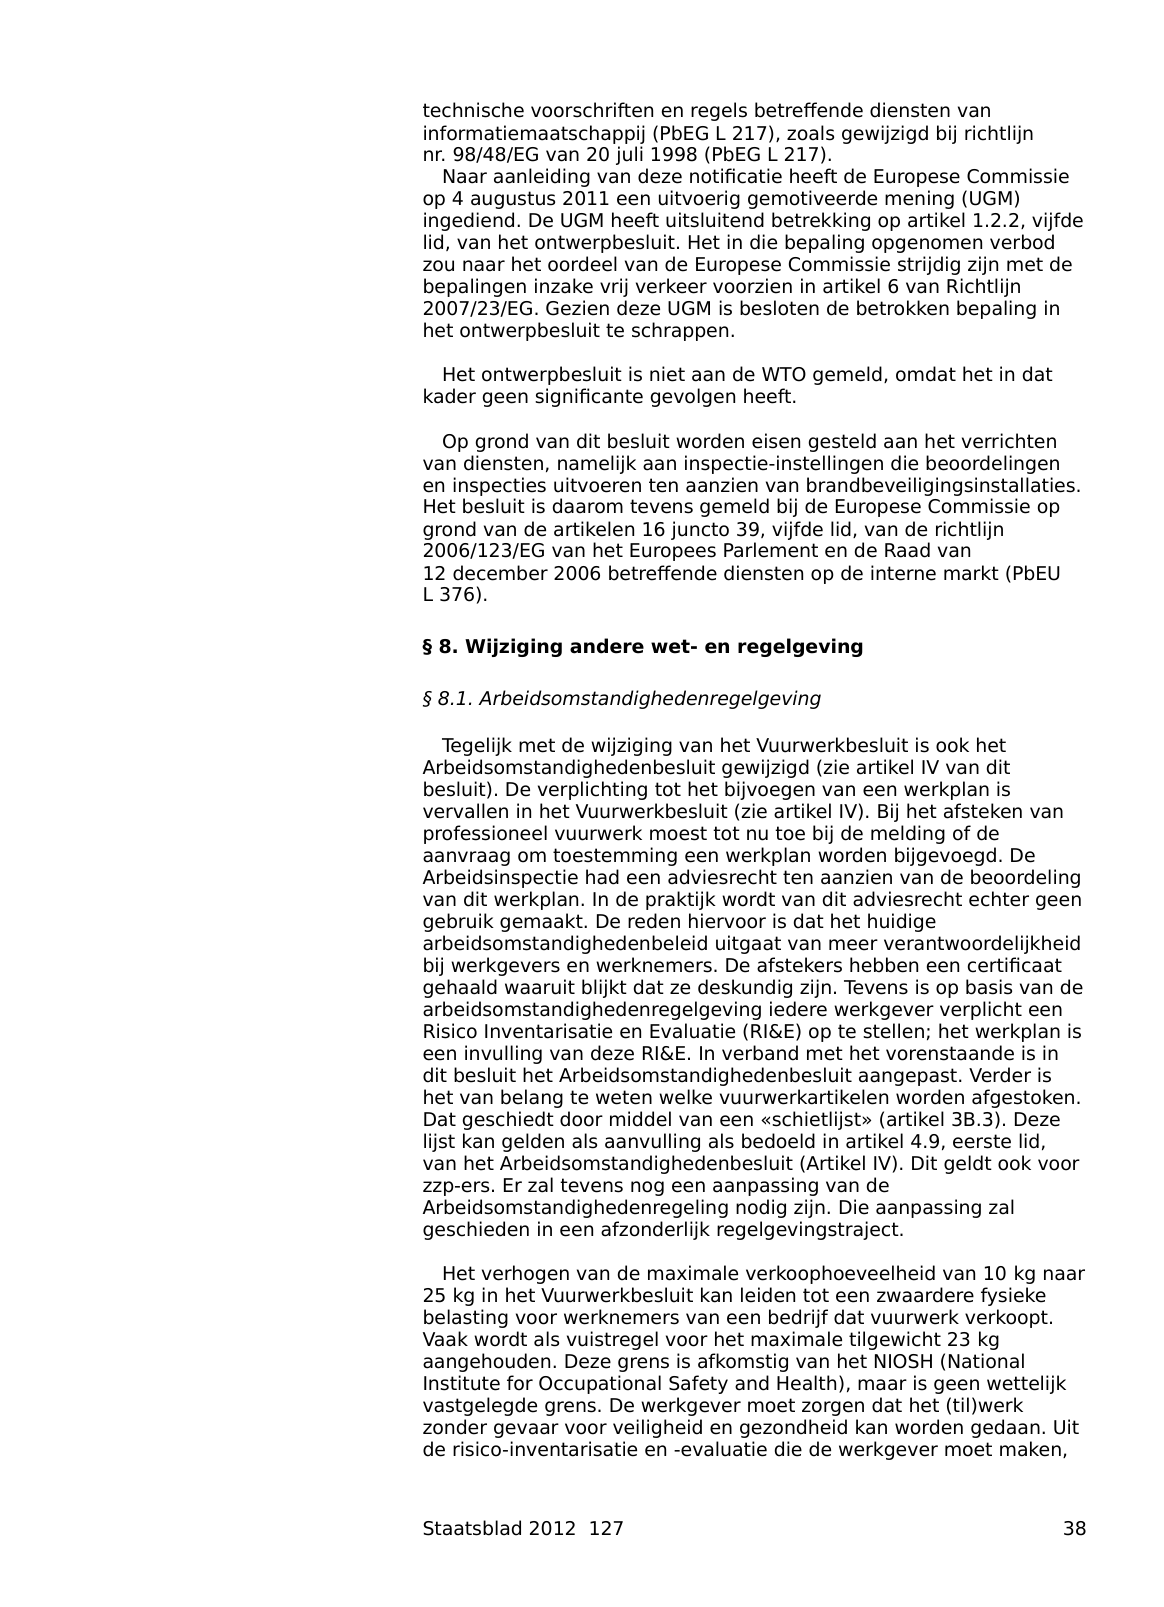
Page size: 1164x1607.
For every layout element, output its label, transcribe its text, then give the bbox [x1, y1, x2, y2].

text Naar aanleiding van deze notificatie heeft de Europese Commissie op 4 augustus 2011 een uitvoerig gemotiveerde mening (UGM) ingediend. De UGM heeft uitsluitend betrekking op artikel 1.2.2, vijfde lid, van het ontwerpbesluit. Het in die bepaling opgenomen verbod zou naar het oordeel van de Europese Commissie strijdig zijn met de bepalingen inzake vrij verkeer voorzien in artikel 6 van Richtlijn 2007/23/EG. Gezien deze UGM is besloten de betrokken bepaling in het ontwerpbesluit te schrappen. [422, 166, 1087, 342]
text technische voorschriften en regels betreffende diensten van informatiemaatschappij (PbEG L 217), zoals gewijzigd bij richtlijn nr. 98/48/EG van 20 juli 1998 (PbEG L 217). [422, 100, 1087, 166]
text Het ontwerpbesluit is niet aan de WTO gemeld, omdat het in dat kader geen significante gevolgen heeft. [422, 364, 1087, 408]
subtitle § 8.1. Arbeidsomstandighedenregelgeving [422, 688, 1087, 710]
text Op grond van dit besluit worden eisen gesteld aan het verrichten van diensten, namelijk aan inspectie-instellingen die beoordelingen en inspecties uitvoeren ten aanzien van brandbeveiligingsinstallaties. Het besluit is daarom tevens gemeld bij de Europese Commissie op grond van de artikelen 16 juncto 39, vijfde lid, van de richtlijn 2006/123/EG van het Europees Parlement en de Raad van 12 december 2006 betreffende diensten op de interne markt (PbEU L 376). [422, 431, 1087, 606]
subtitle § 8. Wijziging andere wet- en regelgeving [422, 636, 1087, 658]
text Het verhogen van de maximale verkoophoeveelheid van 10 kg naar 25 kg in het Vuurwerkbesluit kan leiden tot een zwaardere fysieke belasting voor werknemers van een bedrijf dat vuurwerk verkoopt. Vaak wordt als vuistregel voor het maximale tilgewicht 23 kg aangehouden. Deze grens is afkomstig van het NIOSH (National Institute for Occupational Safety and Health), maar is geen wettelijk vastgelegde grens. De werkgever moet zorgen dat het (til)werk zonder gevaar voor veiligheid en gezondheid kan worden gedaan. Uit de risico-inventarisatie en -evaluatie die de werkgever moet maken, [422, 1263, 1087, 1461]
text Tegelijk met de wijziging van het Vuurwerkbesluit is ook het Arbeidsomstandighedenbesluit gewijzigd (zie artikel IV van dit besluit). De verplichting tot het bijvoegen van een werkplan is vervallen in het Vuurwerkbesluit (zie artikel IV). Bij het afsteken van professioneel vuurwerk moest tot nu toe bij de melding of de aanvraag om toestemming een werkplan worden bijgevoegd. De Arbeidsinspectie had een adviesrecht ten aanzien van de beoordeling van dit werkplan. In de praktijk wordt van dit adviesrecht echter geen gebruik gemaakt. De reden hiervoor is dat het huidige arbeidsomstandighedenbeleid uitgaat van meer verantwoordelijkheid bij werkgevers en werknemers. De afstekers hebben een certificaat gehaald waaruit blijkt dat ze deskundig zijn. Tevens is op basis van de arbeidsomstandighedenregelgeving iedere werkgever verplicht een Risico Inventarisatie en Evaluatie (RI&E) op te stellen; het werkplan is een invulling van deze RI&E. In verband met het vorenstaande is in dit besluit het Arbeidsomstandighedenbesluit aangepast. Verder is het van belang te weten welke vuurwerkartikelen worden afgestoken. Dat geschiedt door middel van een «schietlijst» (artikel 3B.3). Deze lijst kan gelden als aanvulling als bedoeld in artikel 4.9, eerste lid, van het Arbeidsomstandighedenbesluit (Artikel IV). Dit geldt ook voor zzp-ers. Er zal tevens nog een aanpassing van de Arbeidsomstandighedenregeling nodig zijn. Die aanpassing zal geschieden in een afzonderlijk regelgevingstraject. [422, 735, 1087, 1241]
